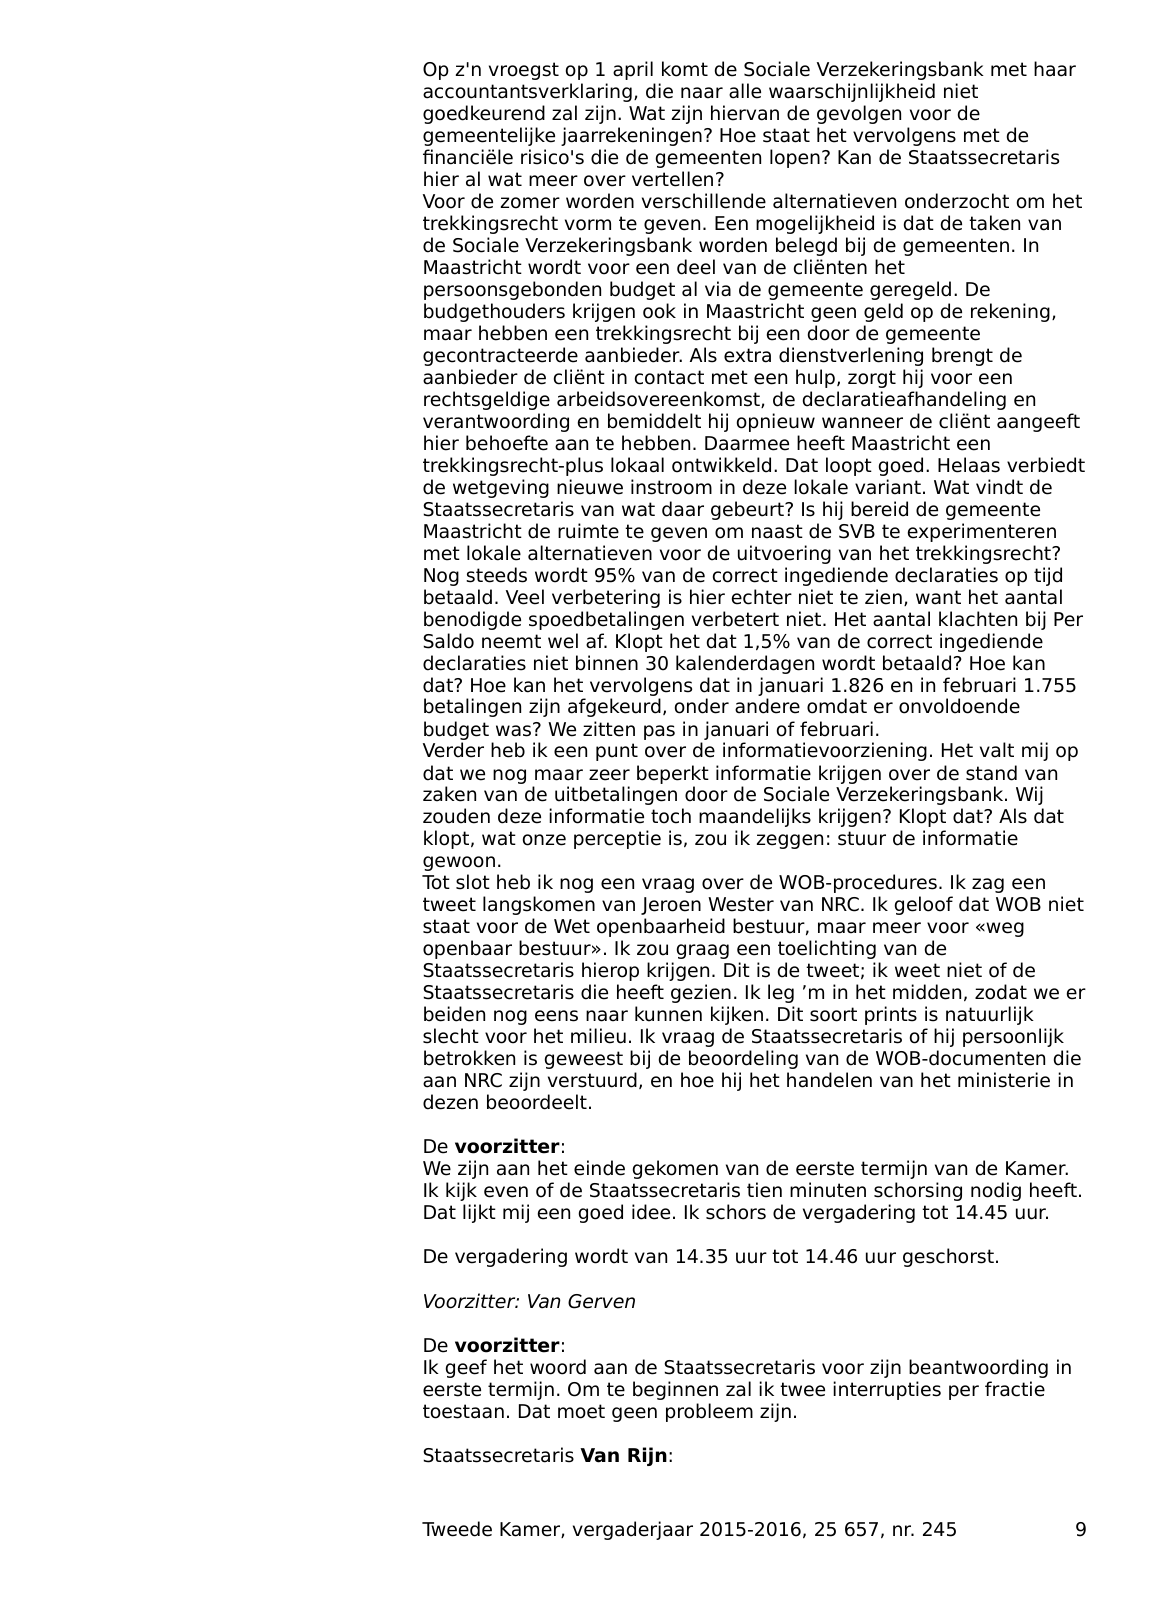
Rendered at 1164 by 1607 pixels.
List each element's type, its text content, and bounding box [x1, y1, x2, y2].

text Tot slot heb ik nog een vraag over de WOB-procedures. Ik zag een tweet langskomen van Jeroen Wester van NRC. Ik geloof dat WOB niet staat voor de Wet openbaarheid bestuur, maar meer voor «weg openbaar bestuur». Ik zou graag een toelichting van de Staatssecretaris hierop krijgen. Dit is de tweet; ik weet niet of de Staatssecretaris die heeft gezien. Ik leg ’m in het midden, zodat we er beiden nog eens naar kunnen kijken. Dit soort prints is natuurlijk slecht voor het milieu. Ik vraag de Staatssecretaris of hij persoonlijk betrokken is geweest bij de beoordeling van de WOB-documenten die aan NRC zijn verstuurd, en hoe hij het handelen van het ministerie in dezen beoordeelt. [422, 872, 1087, 1114]
text De voorzitter: [422, 1335, 1087, 1357]
text Staatssecretaris Van Rijn: [422, 1445, 1087, 1467]
text Voor de zomer worden verschillende alternatieven onderzocht om het trekkingsrecht vorm te geven. Een mogelijkheid is dat de taken van de Sociale Verzekeringsbank worden belegd bij de gemeenten. In Maastricht wordt voor een deel van de cliënten het persoonsgebonden budget al via de gemeente geregeld. De budgethouders krijgen ook in Maastricht geen geld op de rekening, maar hebben een trekkingsrecht bij een door de gemeente gecontracteerde aanbieder. Als extra dienstverlening brengt de aanbieder de cliënt in contact met een hulp, zorgt hij voor een rechtsgeldige arbeidsovereenkomst, de declaratieafhandeling en verantwoording en bemiddelt hij opnieuw wanneer de cliënt aangeeft hier behoefte aan te hebben. Daarmee heeft Maastricht een trekkingsrecht-plus lokaal ontwikkeld. Dat loopt goed. Helaas verbiedt de wetgeving nieuwe instroom in deze lokale variant. Wat vindt de Staatssecretaris van wat daar gebeurt? Is hij bereid de gemeente Maastricht de ruimte te geven om naast de SVB te experimenteren met lokale alternatieven voor de uitvoering van het trekkingsrecht? [422, 191, 1087, 564]
text Nog steeds wordt 95% van de correct ingediende declaraties op tijd betaald. Veel verbetering is hier echter niet te zien, want het aantal benodigde spoedbetalingen verbetert niet. Het aantal klachten bij Per Saldo neemt wel af. Klopt het dat 1,5% van de correct ingediende declaraties niet binnen 30 kalenderdagen wordt betaald? Hoe kan dat? Hoe kan het vervolgens dat in januari 1.826 en in februari 1.755 betalingen zijn afgekeurd, onder andere omdat er onvoldoende budget was? We zitten pas in januari of februari. [422, 564, 1087, 740]
text De voorzitter: [422, 1136, 1087, 1158]
text We zijn aan het einde gekomen van de eerste termijn van de Kamer. Ik kijk even of de Staatssecretaris tien minuten schorsing nodig heeft. Dat lijkt mij een goed idee. Ik schors de vergadering tot 14.45 uur. [422, 1158, 1087, 1224]
text Ik geef het woord aan de Staatssecretaris voor zijn beantwoording in eerste termijn. Om te beginnen zal ik twee interrupties per fractie toestaan. Dat moet geen probleem zijn. [422, 1357, 1087, 1423]
text De vergadering wordt van 14.35 uur tot 14.46 uur geschorst. [422, 1246, 1087, 1268]
text Verder heb ik een punt over de informatievoorziening. Het valt mij op dat we nog maar zeer beperkt informatie krijgen over de stand van zaken van de uitbetalingen door de Sociale Verzekeringsbank. Wij zouden deze informatie toch maandelijks krijgen? Klopt dat? Als dat klopt, wat onze perceptie is, zou ik zeggen: stuur de informatie gewoon. [422, 740, 1087, 872]
text Op z'n vroegst op 1 april komt de Sociale Verzekeringsbank met haar accountantsverklaring, die naar alle waarschijnlijkheid niet goedkeurend zal zijn. Wat zijn hiervan de gevolgen voor de gemeentelijke jaarrekeningen? Hoe staat het vervolgens met de financiële risico's die de gemeenten lopen? Kan de Staatssecretaris hier al wat meer over vertellen? [422, 59, 1087, 191]
subtitle Voorzitter: Van Gerven [422, 1291, 1087, 1312]
